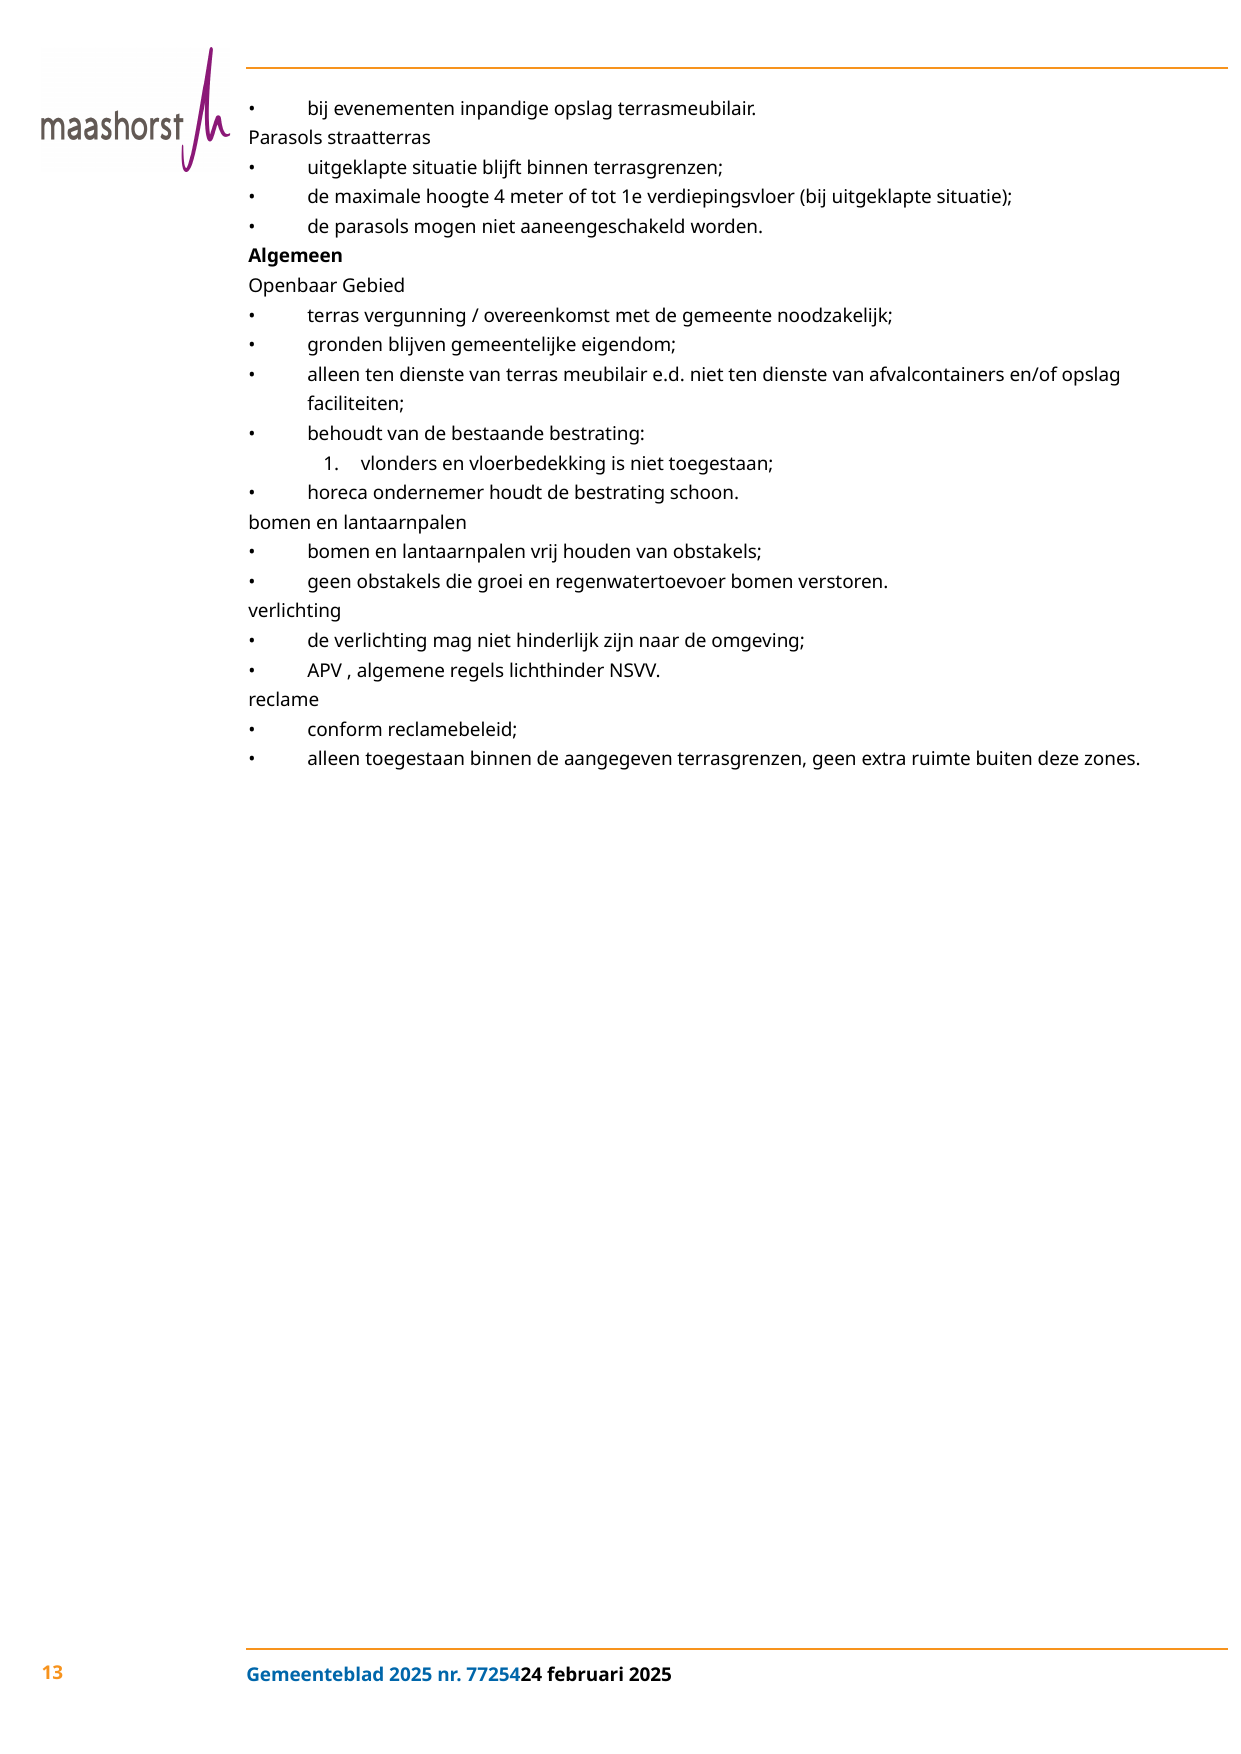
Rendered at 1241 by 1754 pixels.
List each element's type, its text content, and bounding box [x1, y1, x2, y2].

list de maximale hoogte 4 meter of tot 1e verdiepingsvloer (bij uitgeklapte situatie); [248, 183, 1152, 209]
list alleen toegestaan binnen de aangegeven terrasgrenzen, geen extra ruimte buiten deze zones. [248, 746, 1152, 771]
list bomen en lantaarnpalen vrij houden van obstakels; [248, 538, 1152, 564]
list gronden blijven gemeentelijke eigendom; [248, 331, 1152, 357]
picture [41, 47, 231, 172]
list APV , algemene regels lichthinder NSVV. [248, 657, 1152, 683]
list de parasols mogen niet aaneengeschakeld worden. [248, 213, 1152, 239]
text Algemeen [248, 243, 1152, 268]
list uitgeklapte situatie blijft binnen terrasgrenzen; [248, 154, 1152, 180]
list bij evenementen inpandige opslag terrasmeubilair. [248, 95, 1152, 121]
text verlichting [248, 598, 1152, 623]
list geen obstakels die groei en regenwatertoevoer bomen verstoren. [248, 568, 1152, 594]
text bomen en lantaarnpalen [248, 509, 1152, 535]
text reclame [248, 686, 1152, 712]
list de verlichting mag niet hinderlijk zijn naar de omgeving; [248, 627, 1152, 653]
list alleen ten dienste van terras meubilair e.d. niet ten dienste van afvalcontainers en/of opslag faciliteiten; [248, 361, 1152, 416]
list horeca ondernemer houdt de bestrating schoon. [248, 479, 1152, 505]
text Openbaar Gebied [248, 272, 1152, 298]
list behoudt van de bestaande bestrating: [248, 420, 1152, 446]
list conform reclamebeleid; [248, 716, 1152, 742]
list vlonders en vloerbedekking is niet toegestaan; [323, 450, 1152, 476]
list terras vergunning / overeenkomst met de gemeente noodzakelijk; [248, 302, 1152, 328]
text Parasols straatterras [248, 124, 1152, 150]
